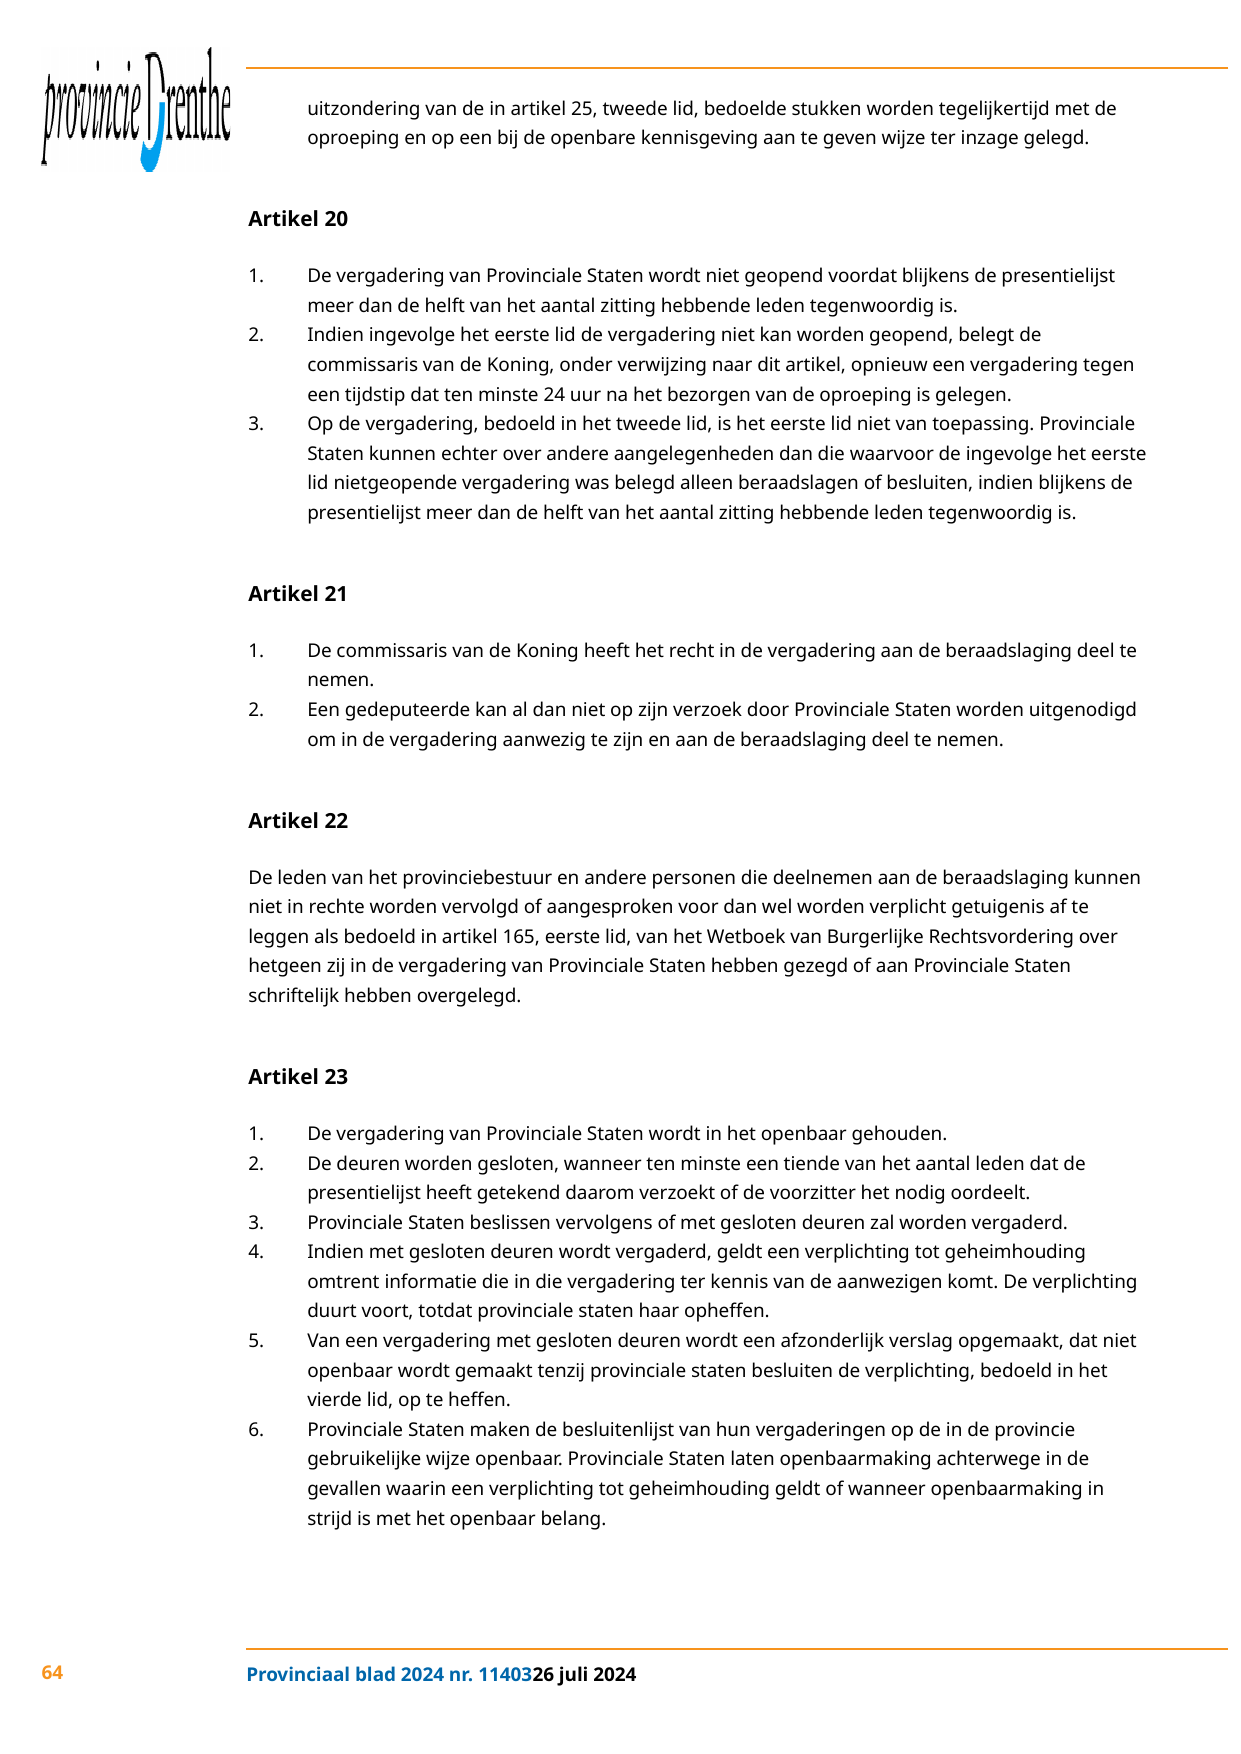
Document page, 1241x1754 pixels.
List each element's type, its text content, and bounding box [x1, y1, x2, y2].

list De vergadering van Provinciale Staten wordt in het openbaar gehouden. [248, 1120, 1152, 1146]
list Van een vergadering met gesloten deuren wordt een afzonderlijk verslag opgemaakt, dat niet openbaar wordt gemaakt tenzij provinciale staten besluiten de verplichting, bedoeld in het vierde lid, op te heffen. [248, 1327, 1152, 1412]
list Provinciale Staten beslissen vervolgens of met gesloten deuren zal worden vergaderd. [248, 1209, 1152, 1235]
text Artikel 21 [248, 579, 1152, 607]
list Indien met gesloten deuren wordt vergaderd, geldt een verplichting tot geheimhouding omtrent informatie die in die vergadering ter kennis van de aanwezigen komt. De verplichting duurt voort, totdat provinciale staten haar opheffen. [248, 1238, 1152, 1323]
list Indien ingevolge het eerste lid de vergadering niet kan worden geopend, belegt de commissaris van de Koning, onder verwijzing naar dit artikel, opnieuw een vergadering tegen een tijdstip dat ten minste 24 uur na het bezorgen van de oproeping is gelegen. [248, 322, 1152, 406]
list Op de vergadering, bedoeld in het tweede lid, is het eerste lid niet van toepassing. Provinciale Staten kunnen echter over andere aangelegenheden dan die waarvoor de ingevolge het eerste lid niet­geopende vergadering was belegd alleen beraadslagen of besluiten, indien blijkens de presentielijst meer dan de helft van het aantal zitting hebbende leden tegenwoordig is. [248, 410, 1152, 525]
list De commissaris van de Koning heeft het recht in de vergadering aan de beraadslaging deel te nemen. [248, 637, 1152, 692]
list De vergadering van Provinciale Staten wordt niet geopend voordat blijkens de presentielijst meer dan de helft van het aantal zitting hebbende leden tegenwoordig is. [248, 262, 1152, 318]
text Artikel 20 [248, 204, 1152, 233]
list Provinciale Staten maken de besluitenlijst van hun vergaderingen op de in de provincie gebruikelijke wijze openbaar. Provinciale Staten laten openbaarmaking achterwege in de gevallen waarin een verplichting tot geheimhouding geldt of wanneer openbaarmaking in strijd is met het openbaar belang. [248, 1416, 1152, 1531]
text Artikel 22 [248, 806, 1152, 834]
text De leden van het provinciebestuur en andere personen die deelnemen aan de beraadslaging kunnen niet in rechte worden vervolgd of aangesproken voor dan wel worden verplicht getuigenis af te leggen als bedoeld in artikel 165, eerste lid, van het Wetboek van Burgerlijke Rechtsvordering over hetgeen zij in de vergadering van Provinciale Staten hebben gezegd of aan Provinciale Staten schriftelijk hebben overgelegd. [248, 864, 1152, 1008]
picture [41, 47, 231, 172]
list Een gedeputeerde kan al dan niet op zijn verzoek door Provinciale Staten worden uitgenodigd om in de vergadering aanwezig te zijn en aan de beraadslaging deel te nemen. [248, 696, 1152, 752]
list uitzondering van de in artikel 25, tweede lid, bedoelde stukken worden tegelijkertijd met de oproeping en op een bij de openbare kennisgeving aan te geven wijze ter inzage gelegd. [248, 95, 1152, 150]
list De deuren worden gesloten, wanneer ten minste een tiende van het aantal leden dat de presentielijst heeft getekend daarom verzoekt of de voorzitter het nodig oordeelt. [248, 1150, 1152, 1205]
text Artikel 23 [248, 1062, 1152, 1091]
